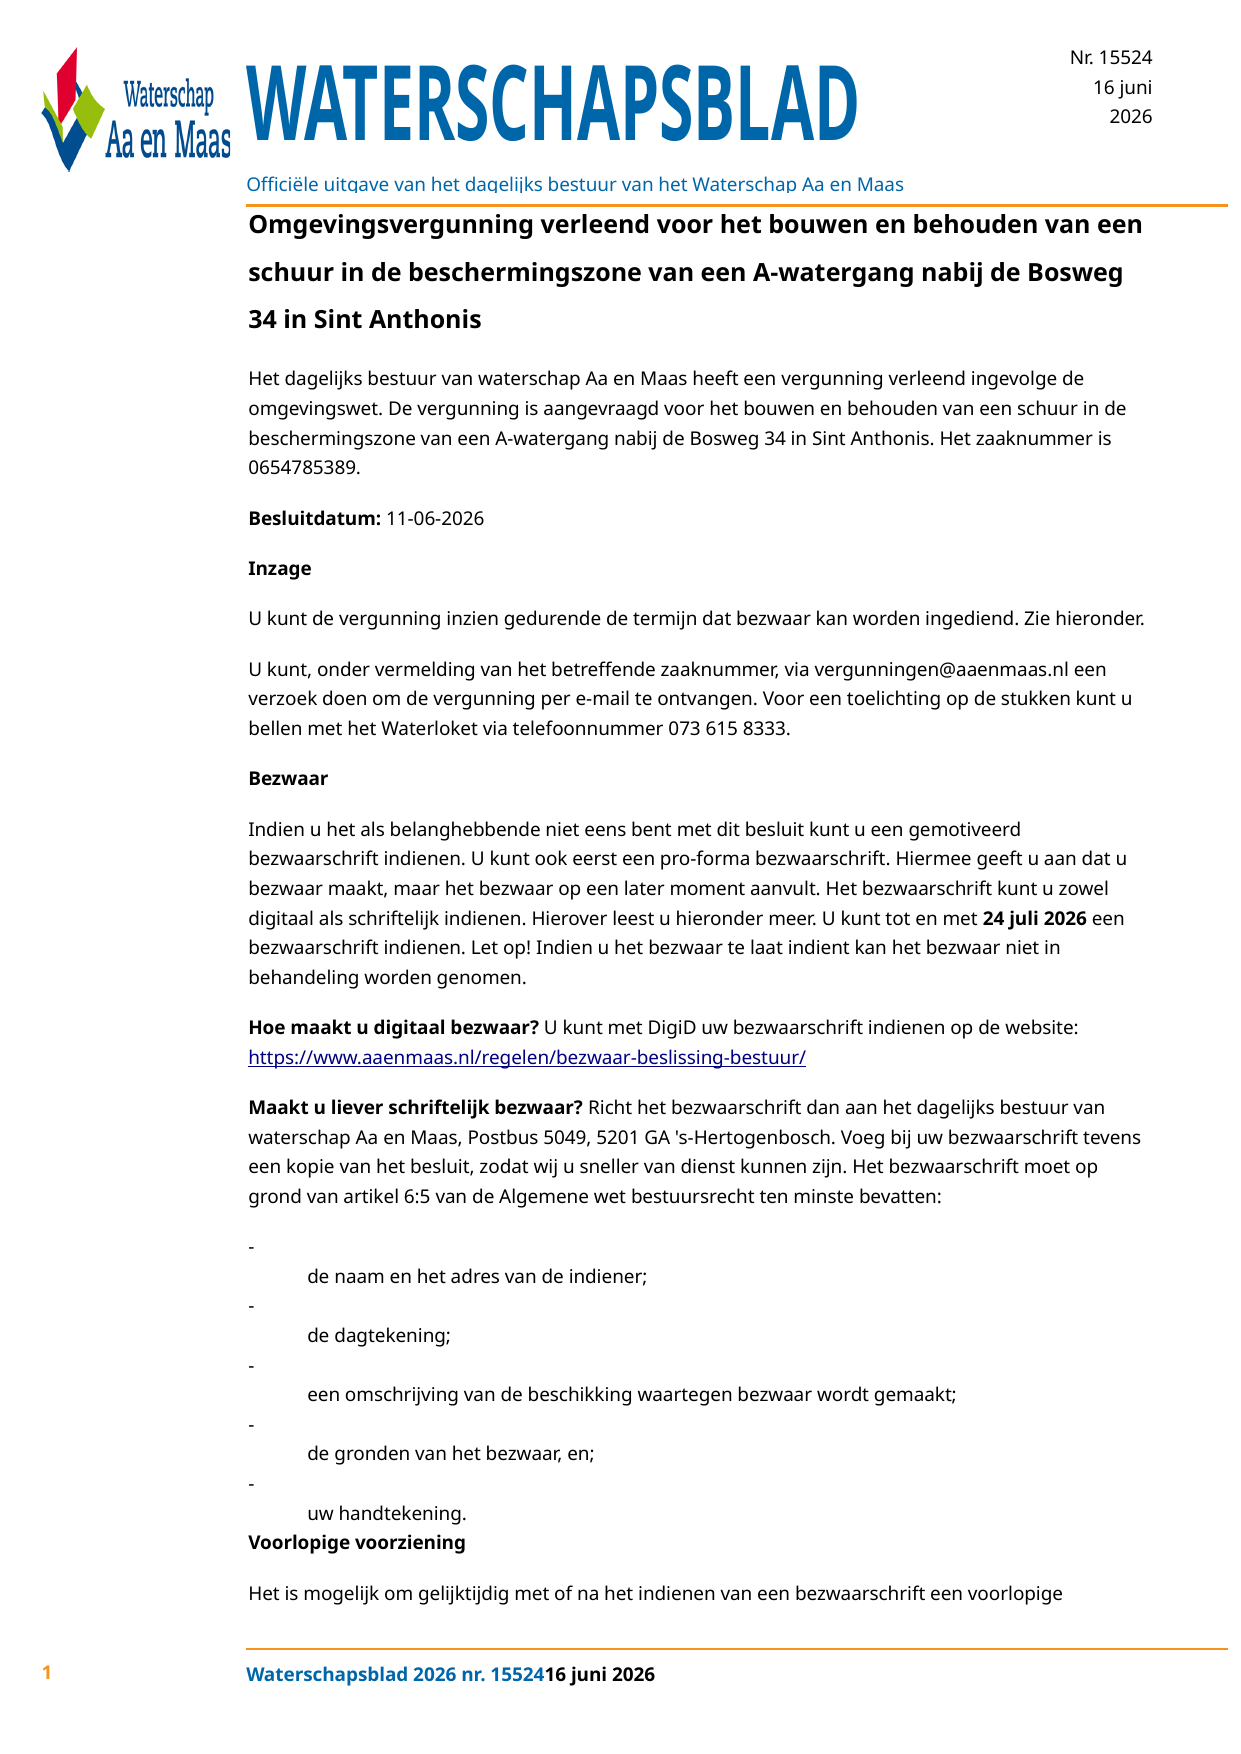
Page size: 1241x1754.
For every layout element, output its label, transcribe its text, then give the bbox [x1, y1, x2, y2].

list uw handtekening. [248, 1500, 1152, 1525]
list een omschrijving van de beschikking waartegen bezwaar wordt gemaakt; [248, 1381, 1152, 1407]
text Het dagelijks bestuur van waterschap Aa en Maas heeft een vergunning verleend ingevolge de omgevingswet. De vergunning is aangevraagd voor het bouwen en behouden van een schuur in de beschermingszone van een A-watergang nabij de Bosweg 34 in Sint Anthonis. Het zaaknummer is 0654785389. [248, 366, 1152, 480]
text Voorlopige voorziening [248, 1529, 1152, 1555]
text Inzage [248, 555, 1152, 581]
text U kunt de vergunning inzien gedurende de termijn dat bezwaar kan worden ingediend. Zie hieronder. [248, 606, 1152, 631]
text Besluitdatum: 11-06-2026 [248, 505, 1152, 530]
picture [41, 47, 231, 172]
text Hoe maakt u digitaal bezwaar? U kunt met DigiD uw bezwaarschrift indienen op de website: https://www.aaenmaas.nl/regelen/bezwaar-beslissing-bestuur/ [248, 1014, 1152, 1069]
text Indien u het als belanghebbende niet eens bent met dit besluit kunt u een gemotiveerd bezwaarschrift indienen. U kunt ook eerst een pro-forma bezwaarschrift. Hiermee geeft u aan dat u bezwaar maakt, maar het bezwaar op een later moment aanvult. Het bezwaarschrift kunt u zowel digitaal als schriftelijk indienen. Hierover leest u hieronder meer. U kunt tot en met 24 juli 2026 een bezwaarschrift indienen. Let op! Indien u het bezwaar te laat indient kan het bezwaar niet in behandeling worden genomen. [248, 816, 1152, 989]
list de dagtekening; [248, 1322, 1152, 1348]
list de gronden van het bezwaar, en; [248, 1441, 1152, 1466]
text Bezwaar [248, 766, 1152, 791]
text Maakt u liever schriftelijk bezwaar? Richt het bezwaarschrift dan aan het dagelijks bestuur van waterschap Aa en Maas, Postbus 5049, 5201 GA 's-Hertogenbosch. Voeg bij uw bezwaarschrift tevens een kopie van het besluit, zodat wij u sneller van dienst kunnen zijn. Het bezwaarschrift moet op grond van artikel 6:5 van de Algemene wet bestuursrecht ten minste bevatten: [248, 1094, 1152, 1209]
text U kunt, onder vermelding van het betreffende zaaknummer, via vergunningen@aaenmaas.nl een verzoek doen om de vergunning per e-mail te ontvangen. Voor een toelichting op de stukken kunt u bellen met het Waterloket via telefoonnummer 073 615 8333. [248, 656, 1152, 741]
list de naam en het adres van de indiener; [248, 1263, 1152, 1289]
text Het is mogelijk om gelijktijdig met of na het indienen van een bezwaarschrift een voorlopige [248, 1580, 1152, 1605]
text Omgevingsvergunning verleend voor het bouwen en behouden van een schuur in de beschermingszone van een A-watergang nabij de Bosweg 34 in Sint Anthonis [248, 207, 1152, 336]
